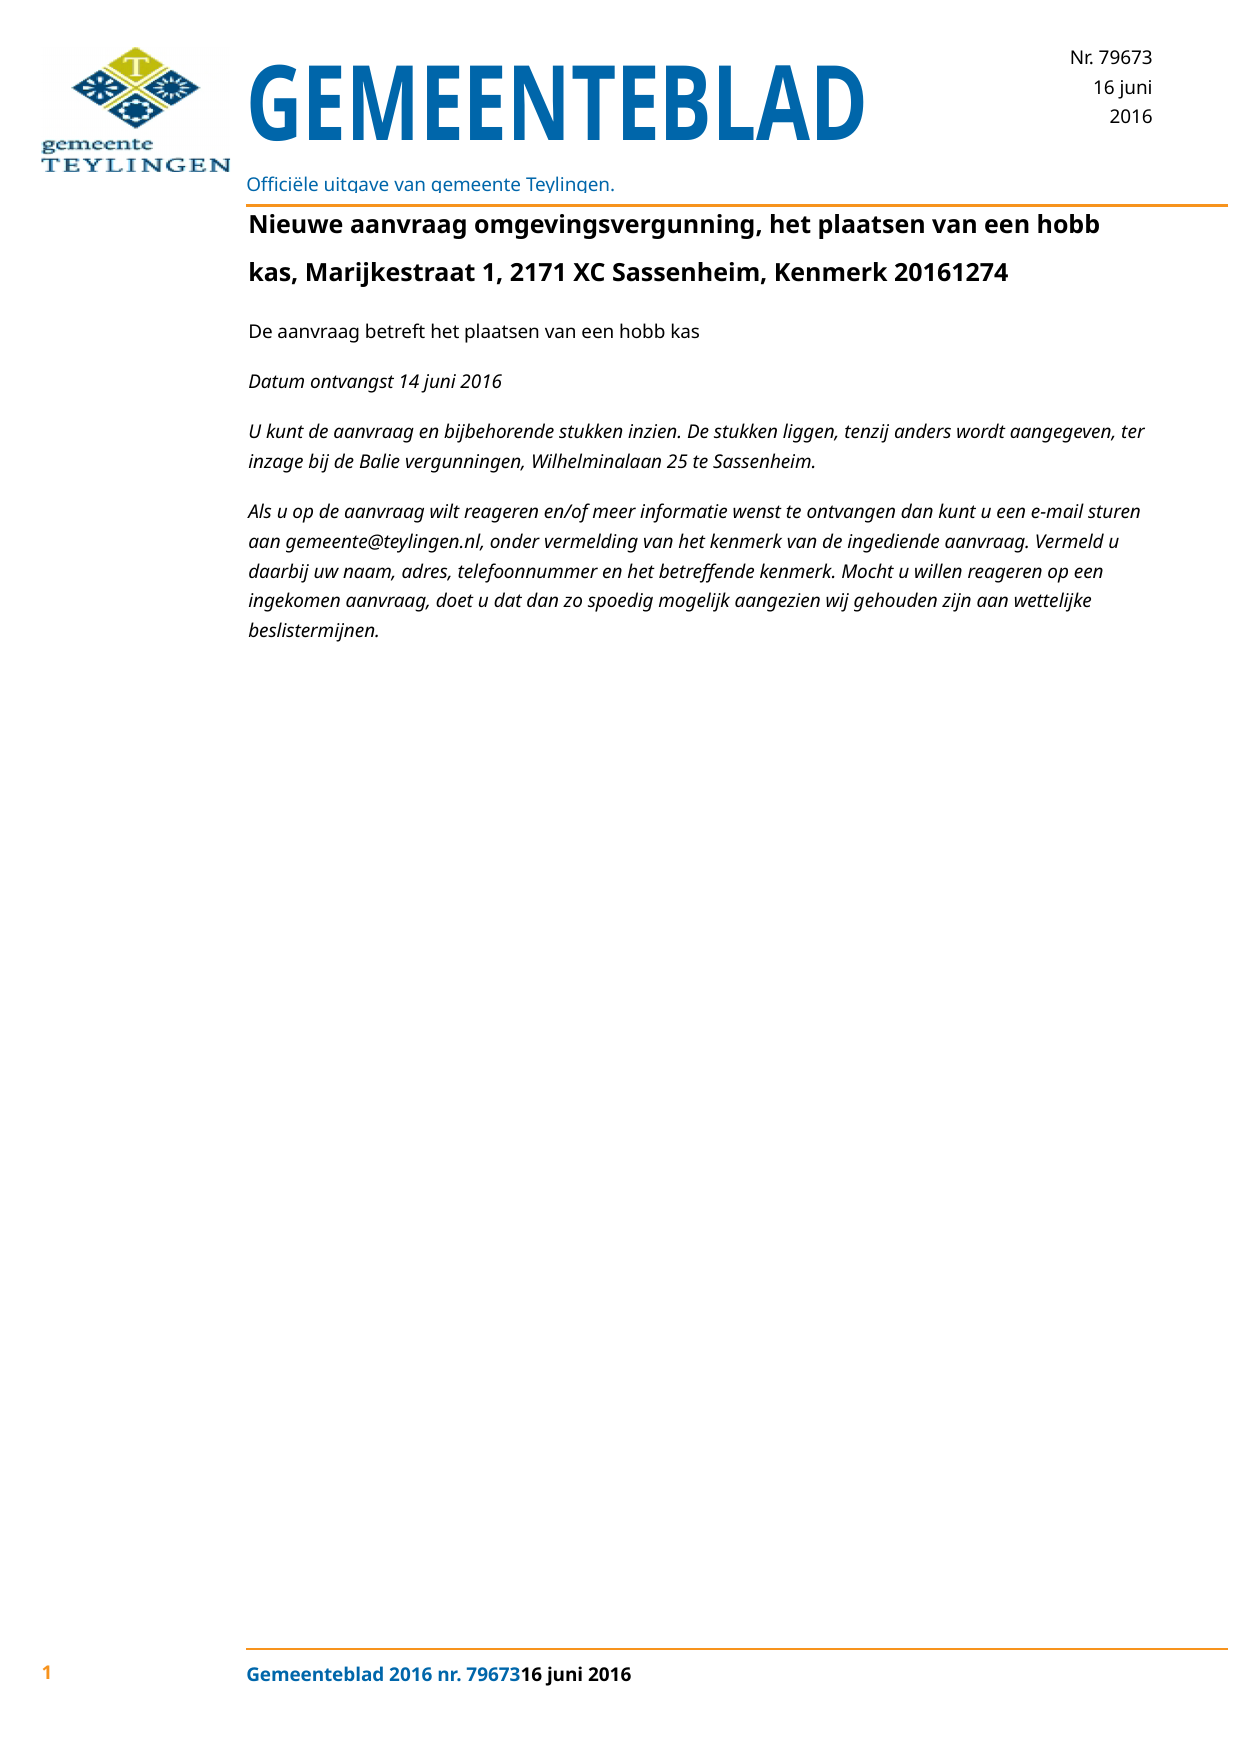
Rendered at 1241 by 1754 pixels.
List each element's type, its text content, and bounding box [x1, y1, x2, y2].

text Datum ontvangst 14 juni 2016 [248, 368, 1152, 394]
text Als u op de aanvraag wilt reageren en/of meer informatie wenst te ontvangen dan kunt u een e-mail sturen aan gemeente@teylingen.nl, onder vermelding van het kenmerk van de ingediende aanvraag. Vermeld u daarbij uw naam, adres, telefoonnummer en het betreffende kenmerk. Mocht u willen reageren op een ingekomen aanvraag, doet u dat dan zo spoedig mogelijk aangezien wij gehouden zijn aan wettelijke beslistermijnen. [248, 499, 1152, 643]
picture [41, 47, 231, 172]
text Nieuwe aanvraag omgevingsvergunning, het plaatsen van een hobb kas, Marijkestraat 1, 2171 XC Sassenheim, Kenmerk 20161274 [248, 207, 1152, 288]
text De aanvraag betreft het plaatsen van een hobb kas [248, 318, 1152, 344]
text U kunt de aanvraag en bijbehorende stukken inzien. De stukken liggen, tenzij anders wordt aangegeven, ter inzage bij de Balie vergunningen, Wilhelminalaan 25 te Sassenheim. [248, 419, 1152, 474]
